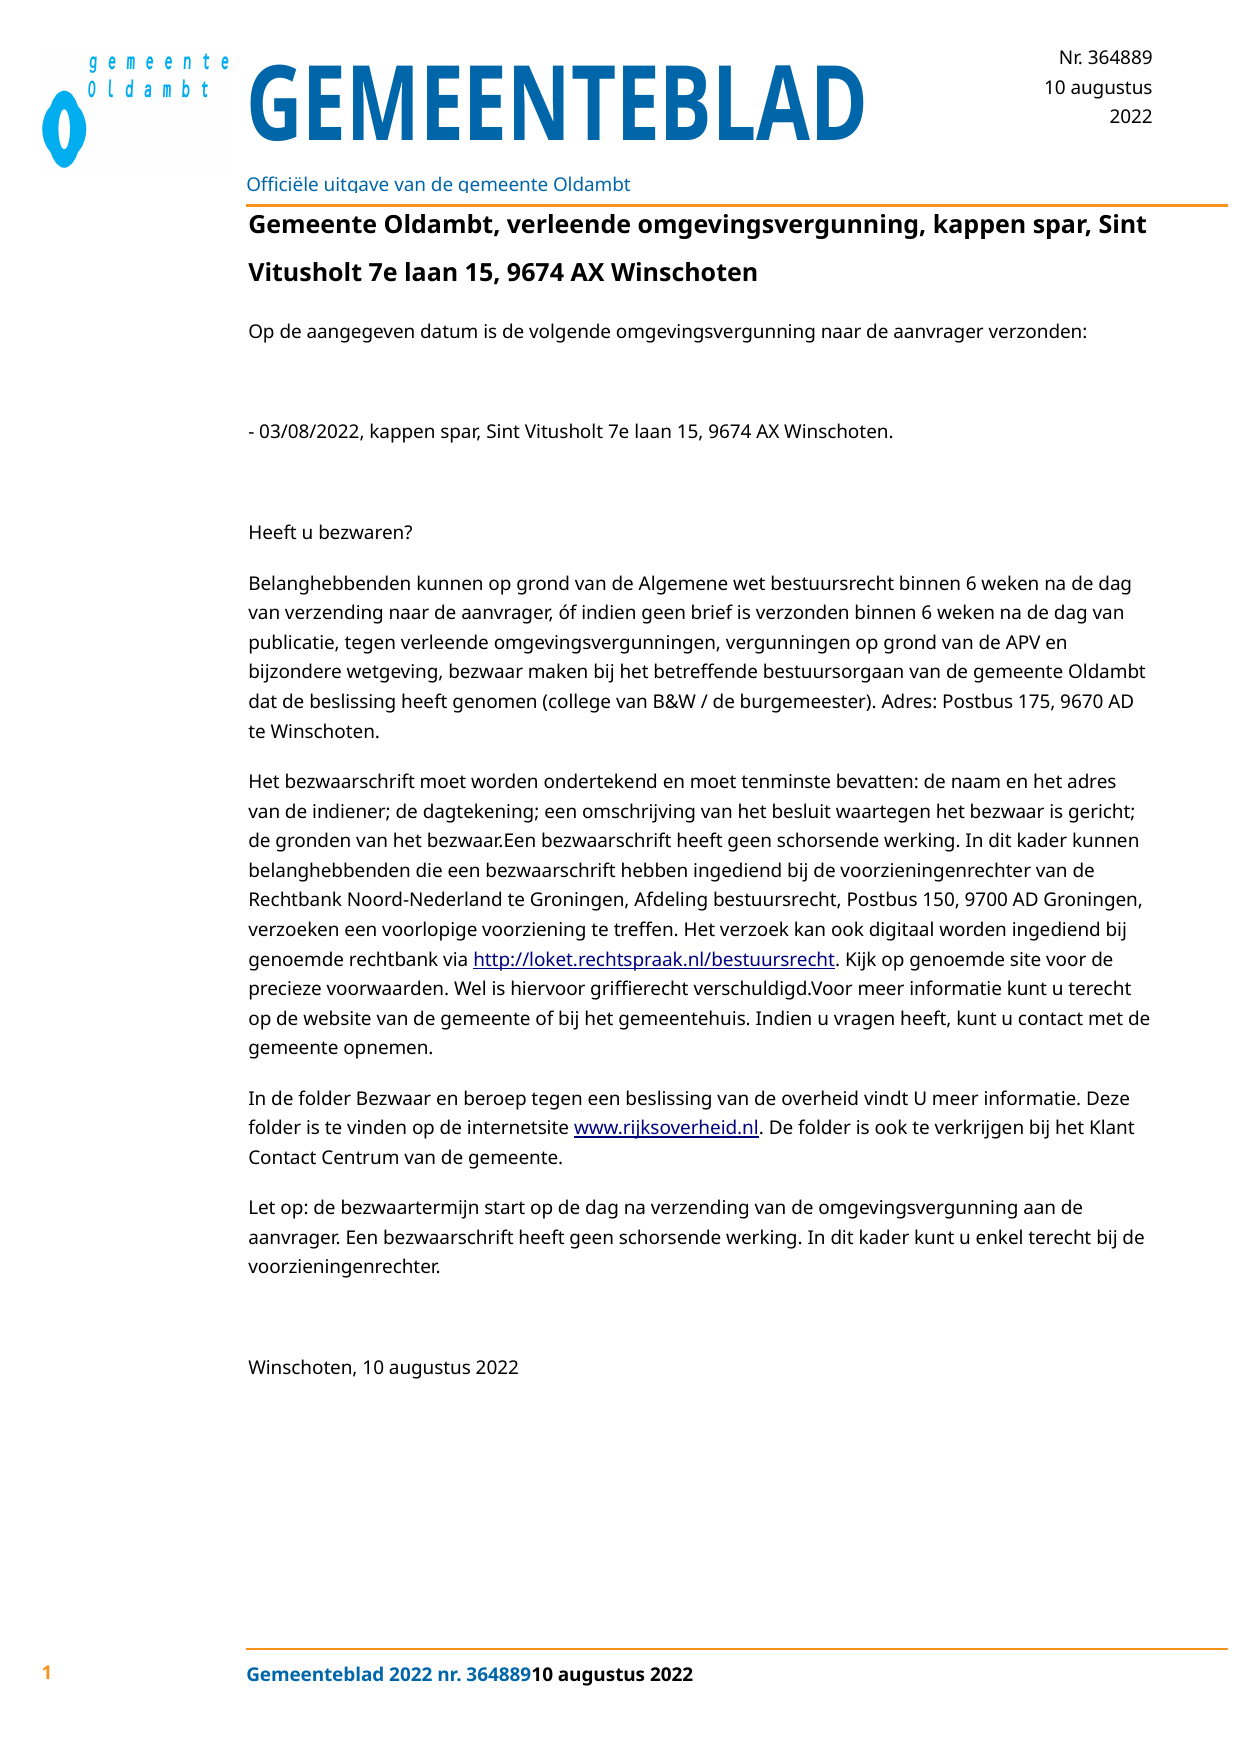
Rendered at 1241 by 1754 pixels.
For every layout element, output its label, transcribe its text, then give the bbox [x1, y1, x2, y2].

text Op de aangegeven datum is de volgende omgevingsvergunning naar de aanvrager verzonden: [248, 318, 1152, 344]
text Gemeente Oldambt, verleende omgevingsvergunning, kappen spar, Sint Vitusholt 7e laan 15, 9674 AX Winschoten [248, 207, 1152, 288]
picture [41, 47, 231, 172]
text Let op: de bezwaartermijn start op de dag na verzending van de omgevingsvergunning aan de aanvrager. Een bezwaarschrift heeft geen schorsende werking. In dit kader kunt u enkel terecht bij de voorzieningenrechter. [248, 1194, 1152, 1279]
text Heeft u bezwaren? [248, 519, 1152, 545]
text In de folder Bezwaar en beroep tegen een beslissing van de overheid vindt U meer informatie. Deze folder is te vinden op de internetsite www.rijksoverheid.nl. De folder is ook te verkrijgen bij het Klant Contact Centrum van de gemeente. [248, 1085, 1152, 1170]
text Winschoten, 10 augustus 2022 [248, 1354, 1152, 1380]
text Het bezwaarschrift moet worden ondertekend en moet tenminste bevatten: de naam en het adres van de indiener; de dagtekening; een omschrijving van het besluit waartegen het bezwaar is gericht; de gronden van het bezwaar.Een bezwaarschrift heeft geen schorsende werking. In dit kader kunnen belanghebbenden die een bezwaarschrift hebben ingediend bij de voorzieningenrechter van de Rechtbank Noord-Nederland te Groningen, Afdeling bestuursrecht, Postbus 150, 9700 AD Groningen, verzoeken een voorlopige voorziening te treffen. Het verzoek kan ook digitaal worden ingediend bij genoemde rechtbank via http://loket.rechtspraak.nl/bestuursrecht. Kijk op genoemde site voor de precieze voorwaarden. Wel is hiervoor griffierecht verschuldigd.Voor meer informatie kunt u terecht op de website van de gemeente of bij het gemeentehuis. Indien u vragen heeft, kunt u contact met de gemeente opnemen. [248, 768, 1152, 1060]
text Belanghebbenden kunnen op grond van de Algemene wet bestuursrecht binnen 6 weken na de dag van verzending naar de aanvrager, óf indien geen brief is verzonden binnen 6 weken na de dag van publicatie, tegen verleende omgevingsvergunningen, vergunningen op grond van de APV en bijzondere wetgeving, bezwaar maken bij het betreffende bestuursorgaan van de gemeente Oldambt dat de beslissing heeft genomen (college van B&W / de burgemeester). Adres: Postbus 175, 9670 AD te Winschoten. [248, 570, 1152, 744]
text - 03/08/2022, kappen spar, Sint Vitusholt 7e laan 15, 9674 AX Winschoten. [248, 419, 1152, 444]
